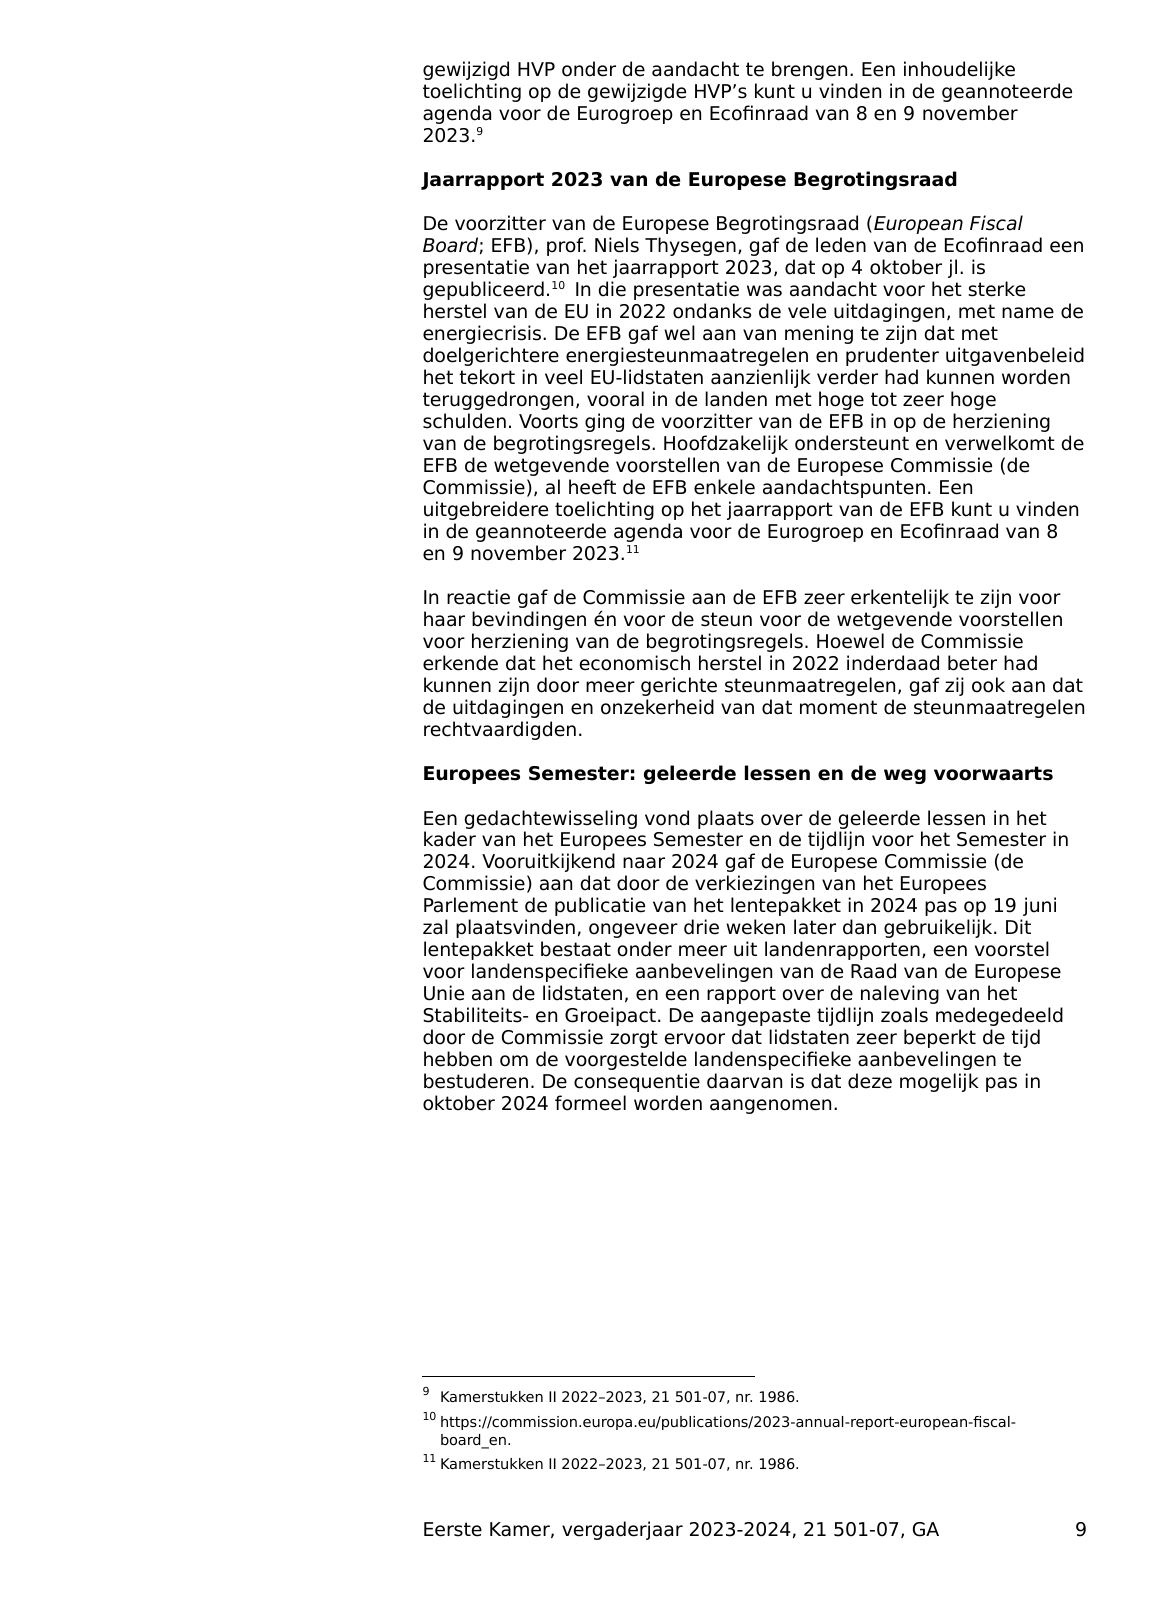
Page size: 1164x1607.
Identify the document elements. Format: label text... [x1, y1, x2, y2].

text De voorzitter van de Europese Begrotingsraad (European Fiscal Board; EFB), prof. Niels Thysegen, gaf de leden van de Ecofinraad een presentatie van het jaarrapport 2023, dat op 4 oktober jl. is gepubliceerd. In die presentatie was aandacht voor het sterke herstel van de EU in 2022 ondanks de vele uitdagingen, met name de energiecrisis. De EFB gaf wel aan van mening te zijn dat met doelgerichtere energiesteunmaatregelen en prudenter uitgavenbeleid het tekort in veel EU-lidstaten aanzienlijk verder had kunnen worden teruggedrongen, vooral in de landen met hoge tot zeer hoge schulden. Voorts ging de voorzitter van de EFB in op de herziening van de begrotingsregels. Hoofdzakelijk ondersteunt en verwelkomt de EFB de wetgevende voorstellen van de Europese Commissie (de Commissie), al heeft de EFB enkele aandachtspunten. Een uitgebreidere toelichting op het jaarrapport van de EFB kunt u vinden in de geannoteerde agenda voor de Eurogroep en Ecofinraad van 8 en 9 november 2023. [422, 213, 1087, 565]
text https://commission.europa.eu/publications/2023-annual-report-european-fiscal-board_en. [422, 1410, 1087, 1449]
subtitle Jaarrapport 2023 van de Europese Begrotingsraad [422, 169, 1087, 191]
text Een gedachtewisseling vond plaats over de geleerde lessen in het kader van het Europees Semester en de tijdlijn voor het Semester in 2024. Vooruitkijkend naar 2024 gaf de Europese Commissie (de Commissie) aan dat door de verkiezingen van het Europees Parlement de publicatie van het lentepakket in 2024 pas op 19 juni zal plaatsvinden, ongeveer drie weken later dan gebruikelijk. Dit lentepakket bestaat onder meer uit landenrapporten, een voorstel voor landenspecifieke aanbevelingen van de Raad van de Europese Unie aan de lidstaten, en een rapport over de naleving van het Stabiliteits- en Groeipact. De aangepaste tijdlijn zoals medegedeeld door de Commissie zorgt ervoor dat lidstaten zeer beperkt de tijd hebben om de voorgestelde landenspecifieke aanbevelingen te bestuderen. De consequentie daarvan is dat deze mogelijk pas in oktober 2024 formeel worden aangenomen. [422, 807, 1087, 1115]
text In reactie gaf de Commissie aan de EFB zeer erkentelijk te zijn voor haar bevindingen én voor de steun voor de wetgevende voorstellen voor herziening van de begrotingsregels. Hoewel de Commissie erkende dat het economisch herstel in 2022 inderdaad beter had kunnen zijn door meer gerichte steunmaatregelen, gaf zij ook aan dat de uitdagingen en onzekerheid van dat moment de steunmaatregelen rechtvaardigden. [422, 587, 1087, 741]
subtitle Europees Semester: geleerde lessen en de weg voorwaarts [422, 763, 1087, 785]
text Kamerstukken II 2022–2023, 21 501-07, nr. 1986. [422, 1385, 1087, 1407]
text gewijzigd HVP onder de aandacht te brengen. Een inhoudelijke toelichting op de gewijzigde HVP’s kunt u vinden in de geannoteerde agenda voor de Eurogroep en Ecofinraad van 8 en 9 november 2023. [422, 59, 1087, 147]
text Kamerstukken II 2022–2023, 21 501-07, nr. 1986. [422, 1452, 1087, 1474]
